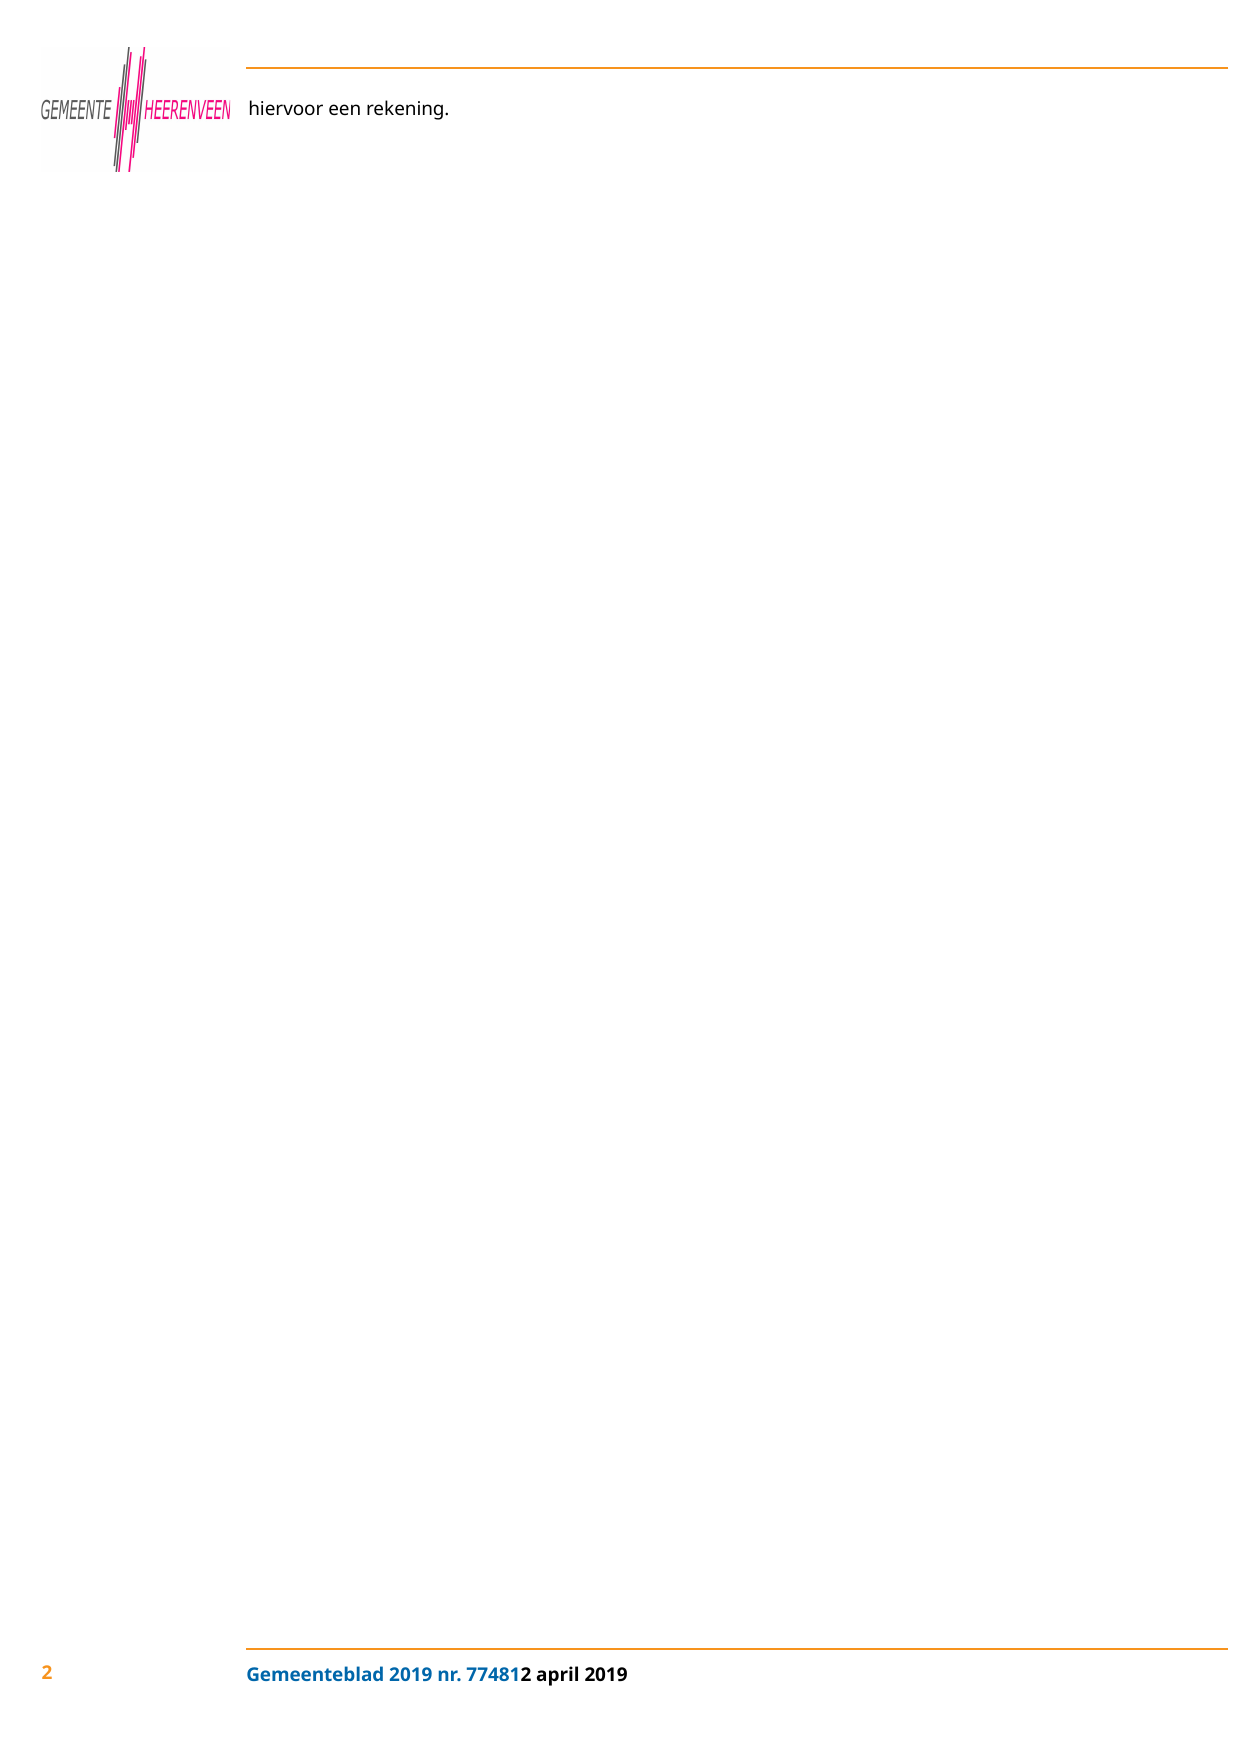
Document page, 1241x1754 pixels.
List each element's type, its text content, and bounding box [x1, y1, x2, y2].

picture [41, 47, 231, 172]
text hiervoor een rekening. [248, 95, 1152, 121]
